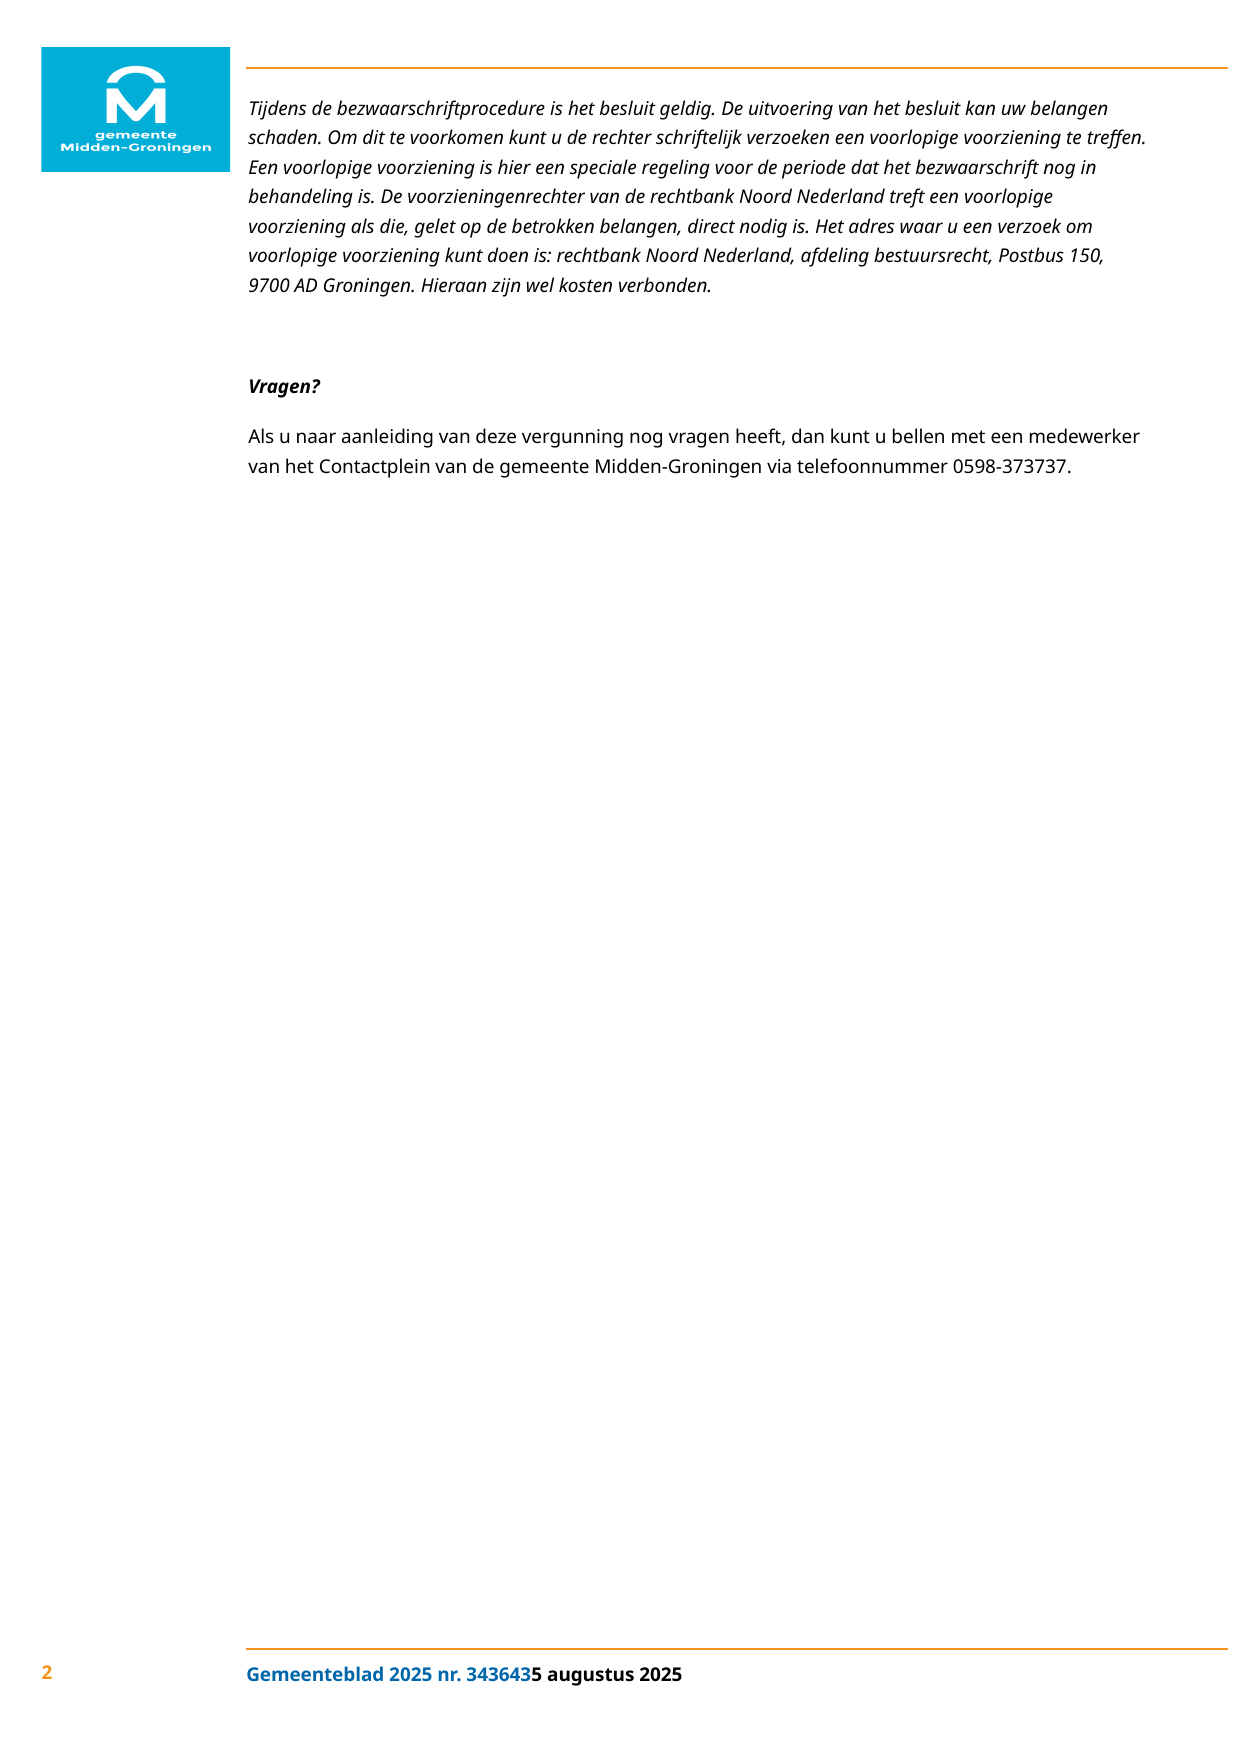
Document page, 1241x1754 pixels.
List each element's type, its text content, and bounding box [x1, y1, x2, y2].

picture [107, 89, 165, 122]
text Als u naar aanleiding van deze vergunning nog vragen heeft, dan kunt u bellen met een medewerker van het Contactplein van de gemeente Midden-Groningen via telefoonnummer 0598-373737. [248, 423, 1152, 479]
text Tijdens de bezwaarschriftprocedure is het besluit geldig. De uitvoering van het besluit kan uw belangen schaden. Om dit te voorkomen kunt u de rechter schriftelijk verzoeken een voorlopige voorziening te treffen. Een voorlopige voorziening is hier een speciale regeling voor de periode dat het bezwaarschrift nog in behandeling is. De voorzieningenrechter van de rechtbank Noord Nederland treft een voorlopige voorziening als die, gelet op de betrokken belangen, direct nodig is. Het adres waar u een verzoek om voorlopige voorziening kunt doen is: rechtbank Noord Nederland, afdeling bestuursrecht, Postbus 150, 9700 AD Groningen. Hieraan zijn wel kosten verbonden. [248, 95, 1152, 298]
picture [108, 66, 164, 82]
text Vragen? [248, 373, 1152, 399]
picture [184, 146, 190, 153]
